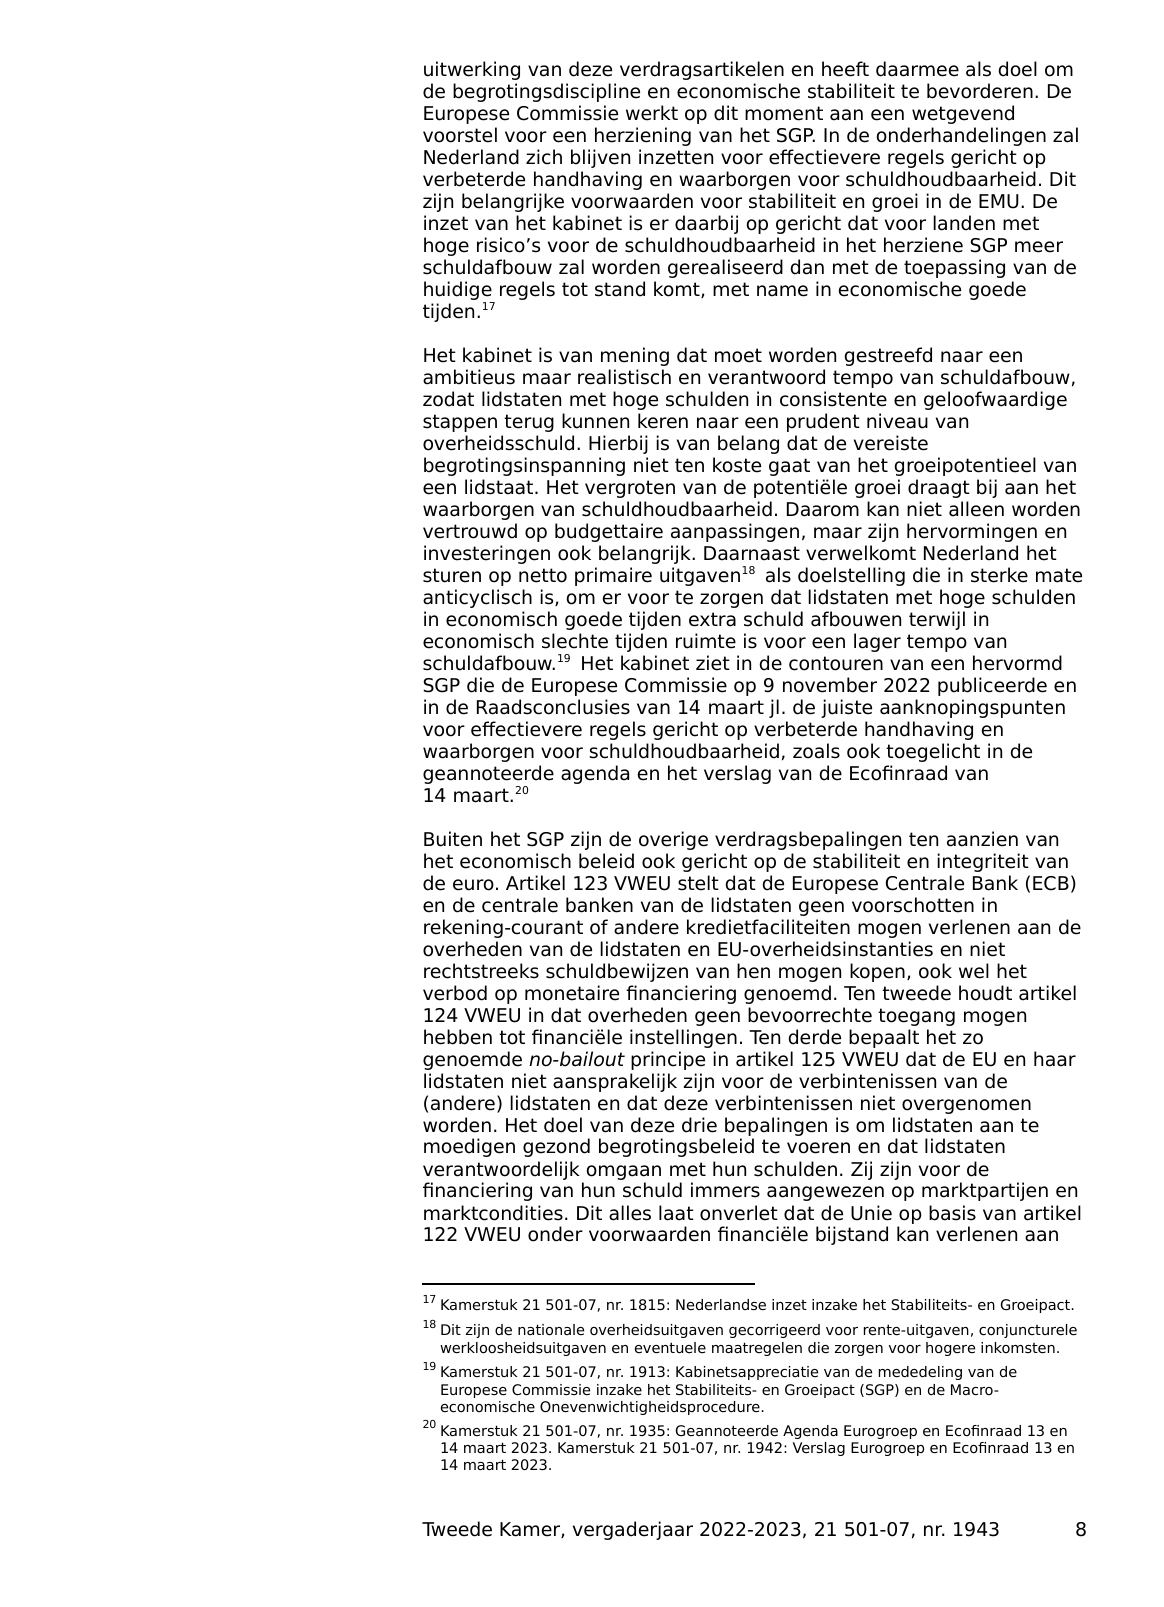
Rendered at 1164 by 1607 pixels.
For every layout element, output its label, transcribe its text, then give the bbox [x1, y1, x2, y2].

text Kamerstuk 21 501-07, nr. 1935: Geannoteerde Agenda Eurogroep en Ecofinraad 13 en 14 maart 2023. Kamerstuk 21 501-07, nr. 1942: Verslag Eurogroep en Ecofinraad 13 en 14 maart 2023. [422, 1418, 1087, 1474]
text Het kabinet is van mening dat moet worden gestreefd naar een ambitieus maar realistisch en verantwoord tempo van schuldafbouw, zodat lidstaten met hoge schulden in consistente en geloofwaardige stappen terug kunnen keren naar een prudent niveau van overheidsschuld. Hierbij is van belang dat de vereiste begrotingsinspanning niet ten koste gaat van het groeipotentieel van een lidstaat. Het vergroten van de potentiële groei draagt bij aan het waarborgen van schuldhoudbaarheid. Daarom kan niet alleen worden vertrouwd op budgettaire aanpassingen, maar zijn hervormingen en investeringen ook belangrijk. Daarnaast verwelkomt Nederland het sturen op netto primaire uitgaven als doelstelling die in sterke mate anticyclisch is, om er voor te zorgen dat lidstaten met hoge schulden in economisch goede tijden extra schuld afbouwen terwijl in economisch slechte tijden ruimte is voor een lager tempo van schuldafbouw. Het kabinet ziet in de contouren van een hervormd SGP die de Europese Commissie op 9 november 2022 publiceerde en in de Raadsconclusies van 14 maart jl. de juiste aanknopingspunten voor effectievere regels gericht op verbeterde handhaving en waarborgen voor schuldhoudbaarheid, zoals ook toegelicht in de geannoteerde agenda en het verslag van de Ecofinraad van 14 maart. [422, 345, 1087, 807]
text Dit zijn de nationale overheidsuitgaven gecorrigeerd voor rente-uitgaven, conjuncturele werkloosheidsuitgaven en eventuele maatregelen die zorgen voor hogere inkomsten. [422, 1318, 1087, 1357]
text Kamerstuk 21 501-07, nr. 1815: Nederlandse inzet inzake het Stabiliteits- en Groeipact. [422, 1293, 1087, 1315]
text Kamerstuk 21 501-07, nr. 1913: Kabinetsappreciatie van de mededeling van de Europese Commissie inzake het Stabiliteits- en Groeipact (SGP) en de Macro-economische Onevenwichtigheidsprocedure. [422, 1360, 1087, 1416]
text Buiten het SGP zijn de overige verdragsbepalingen ten aanzien van het economisch beleid ook gericht op de stabiliteit en integriteit van de euro. Artikel 123 VWEU stelt dat de Europese Centrale Bank (ECB) en de centrale banken van de lidstaten geen voorschotten in rekening-courant of andere kredietfaciliteiten mogen verlenen aan de overheden van de lidstaten en EU-overheidsinstanties en niet rechtstreeks schuldbewijzen van hen mogen kopen, ook wel het verbod op monetaire financiering genoemd. Ten tweede houdt artikel 124 VWEU in dat overheden geen bevoorrechte toegang mogen hebben tot financiële instellingen. Ten derde bepaalt het zo genoemde no-bailout principe in artikel 125 VWEU dat de EU en haar lidstaten niet aansprakelijk zijn voor de verbintenissen van de (andere) lidstaten en dat deze verbintenissen niet overgenomen worden. Het doel van deze drie bepalingen is om lidstaten aan te moedigen gezond begrotingsbeleid te voeren en dat lidstaten verantwoordelijk omgaan met hun schulden. Zij zijn voor de financiering van hun schuld immers aangewezen op marktpartijen en marktcondities. Dit alles laat onverlet dat de Unie op basis van artikel 122 VWEU onder voorwaarden financiële bijstand kan verlenen aan [422, 829, 1087, 1246]
text uitwerking van deze verdragsartikelen en heeft daarmee als doel om de begrotingsdiscipline en economische stabiliteit te bevorderen. De Europese Commissie werkt op dit moment aan een wetgevend voorstel voor een herziening van het SGP. In de onderhandelingen zal Nederland zich blijven inzetten voor effectievere regels gericht op verbeterde handhaving en waarborgen voor schuldhoudbaarheid. Dit zijn belangrijke voorwaarden voor stabiliteit en groei in de EMU. De inzet van het kabinet is er daarbij op gericht dat voor landen met hoge risico’s voor de schuldhoudbaarheid in het herziene SGP meer schuldafbouw zal worden gerealiseerd dan met de toepassing van de huidige regels tot stand komt, met name in economische goede tijden. [422, 59, 1087, 323]
